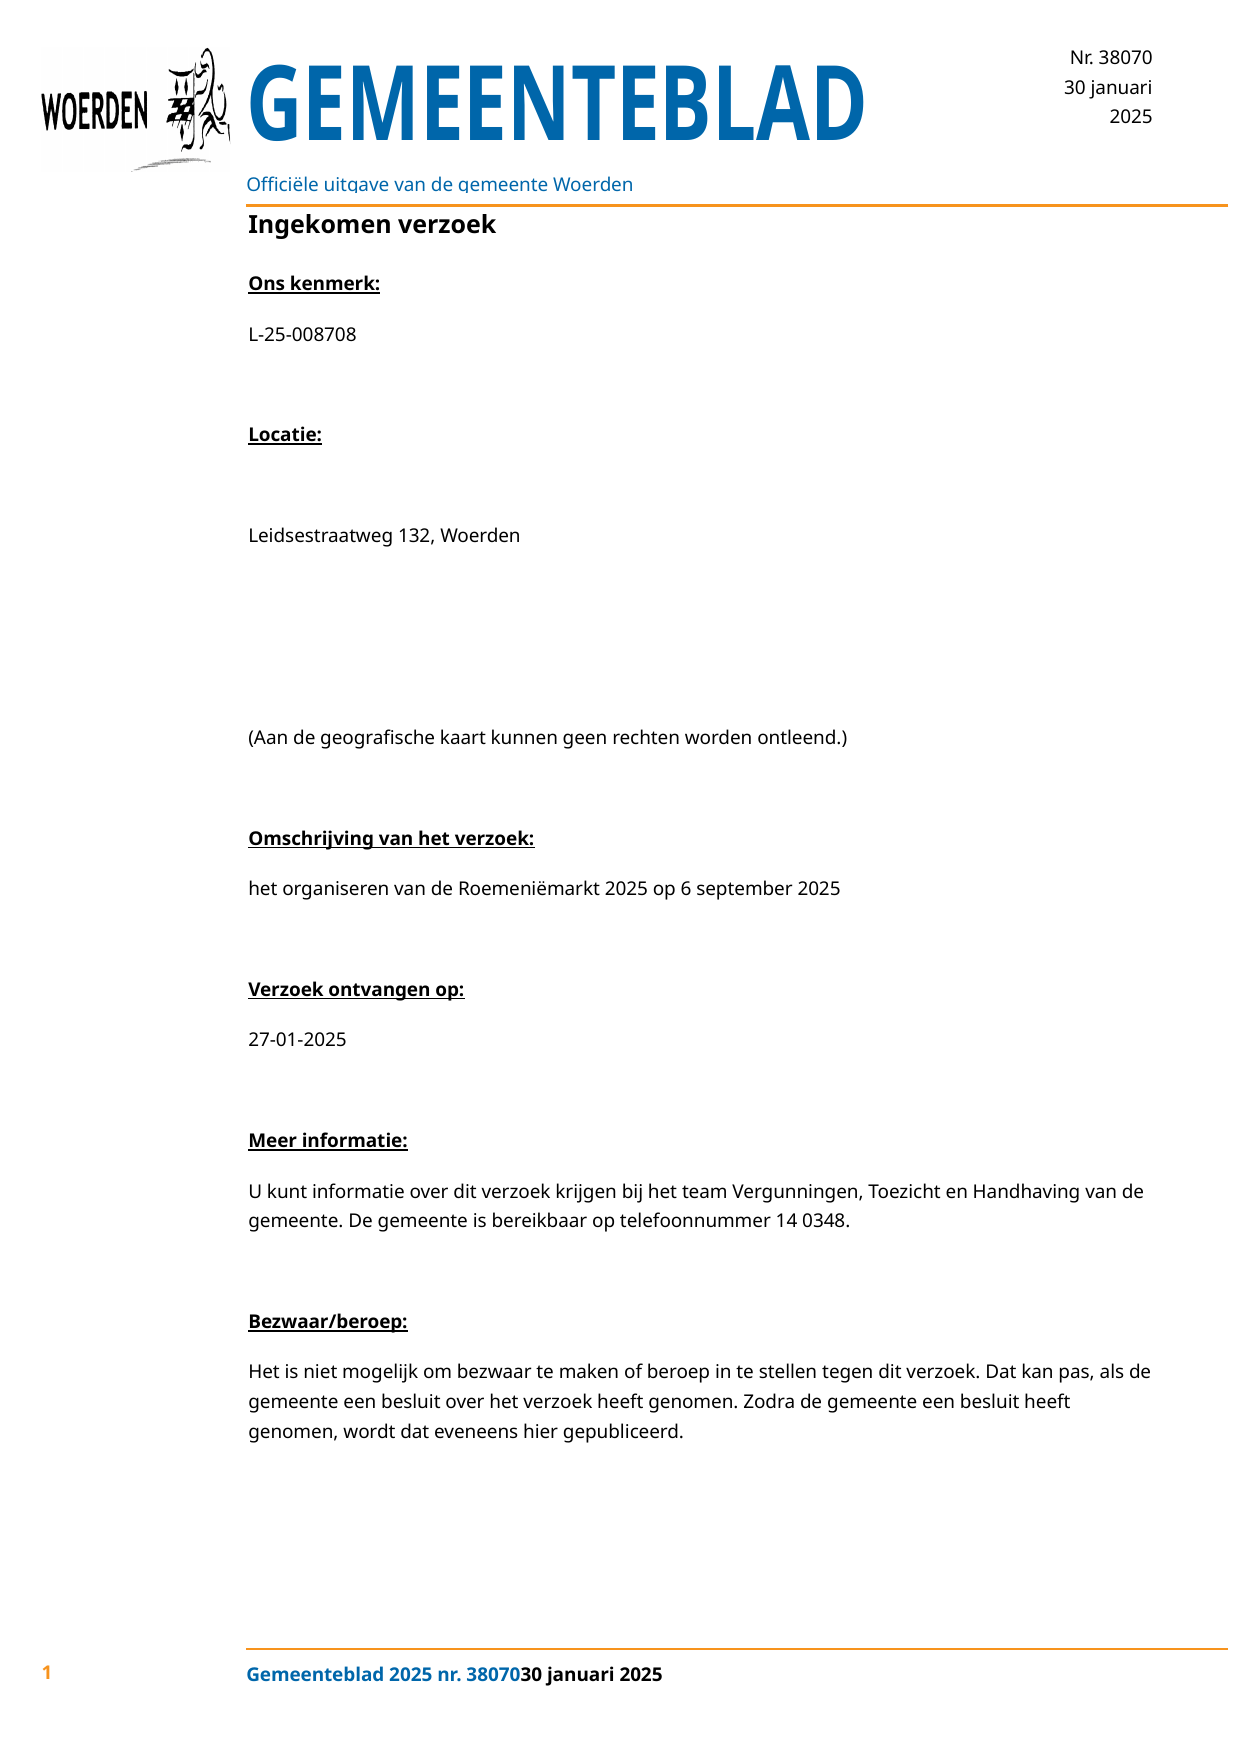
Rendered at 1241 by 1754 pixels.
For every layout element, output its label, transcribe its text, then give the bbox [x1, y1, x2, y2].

text Ingekomen verzoek [248, 207, 1152, 241]
text Leidsestraatweg 132, Woerden [248, 522, 1152, 548]
text U kunt informatie over dit verzoek krijgen bij het team Vergunningen, Toezicht en Handhaving van de gemeente. De gemeente is bereikbaar op telefoonnummer 14 0348. [248, 1178, 1152, 1233]
text 27-01-2025 [248, 1027, 1152, 1052]
text Meer informatie: [248, 1127, 1152, 1153]
text Ons kenmerk: [248, 270, 1152, 296]
text Omschrijving van het verzoek: [248, 825, 1152, 851]
text Bezwaar/beroep: [248, 1308, 1152, 1334]
text (Aan de geografische kaart kunnen geen rechten worden ontleend.) [248, 724, 1152, 750]
text Locatie: [248, 422, 1152, 447]
text Verzoek ontvangen op: [248, 976, 1152, 1002]
text L-25-008708 [248, 321, 1152, 346]
picture [41, 47, 231, 172]
text Het is niet mogelijk om bezwaar te maken of beroep in te stellen tegen dit verzoek. Dat kan pas, als de gemeente een besluit over het verzoek heeft genomen. Zodra de gemeente een besluit heeft genomen, wordt dat eveneens hier gepubliceerd. [248, 1359, 1152, 1443]
text het organiseren van de Roemeniëmarkt 2025 op 6 september 2025 [248, 875, 1152, 901]
